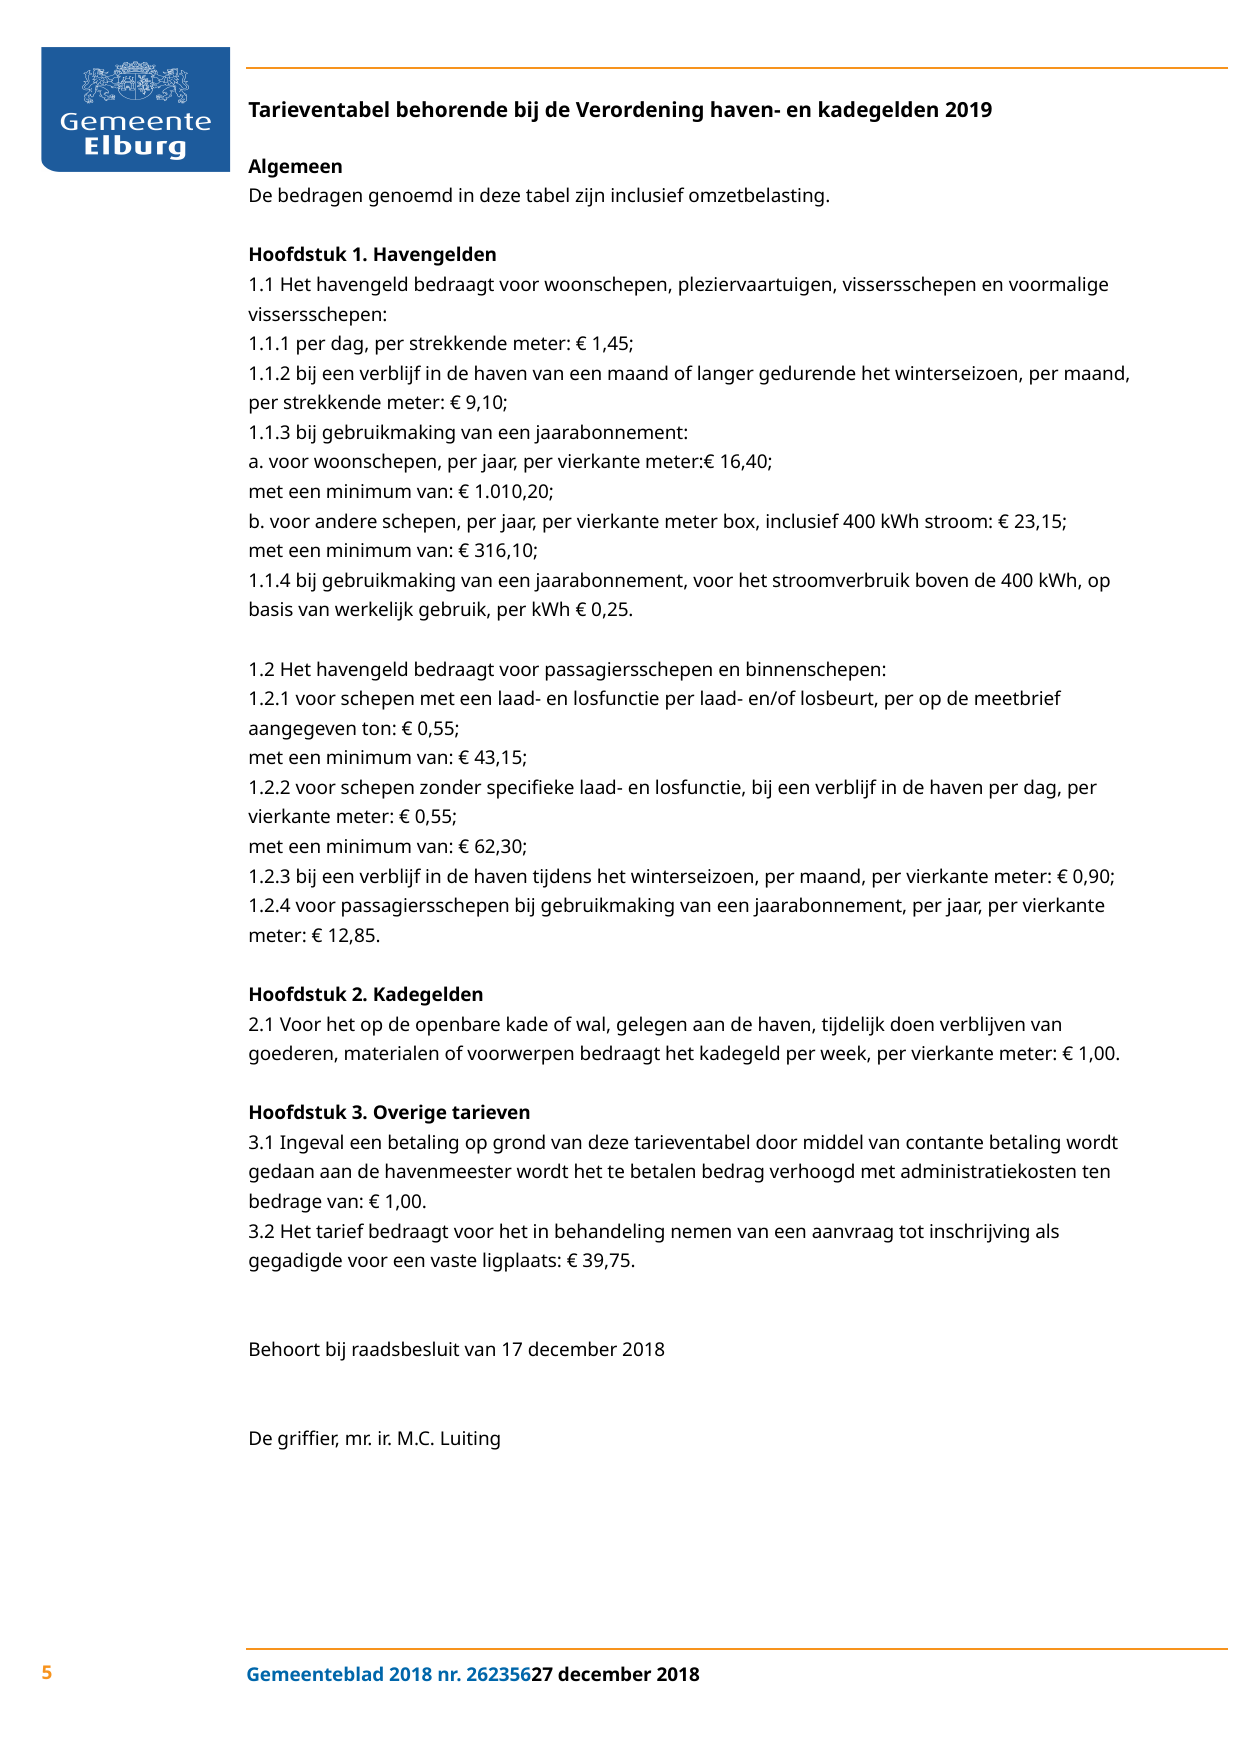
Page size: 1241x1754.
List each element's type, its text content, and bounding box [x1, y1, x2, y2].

text met een minimum van: € 1.010,20; [248, 478, 1152, 504]
text 3.2 Het tarief bedraagt voor het in behandeling nemen van een aanvraag tot inschrijving als gegadigde voor een vaste ligplaats: € 39,75. [248, 1218, 1152, 1273]
text Hoofdstuk 3. Overige tarieven [248, 1099, 1152, 1125]
text Tarieventabel behorende bij de Verordening haven- en kadegelden 2019 [248, 95, 1152, 123]
text 1.2.1 voor schepen met een laad- en losfunctie per laad- en/of losbeurt, per op de meetbrief aangegeven ton: € 0,55; [248, 685, 1152, 741]
text 3.1 Ingeval een betaling op grond van deze tarieventabel door middel van contante betaling wordt gedaan aan de havenmeester wordt het te betalen bedrag verhoogd met administratiekosten ten bedrage van: € 1,00. [248, 1129, 1152, 1214]
text 1.1.1 per dag, per strekkende meter: € 1,45; [248, 330, 1152, 356]
text met een minimum van: € 43,15; [248, 744, 1152, 770]
text 1.2.3 bij een verblijf in de haven tijdens het winterseizoen, per maand, per vierkante meter: € 0,90; [248, 863, 1152, 889]
text Hoofdstuk 1. Havengelden [248, 242, 1152, 267]
text met een minimum van: € 62,30; [248, 833, 1152, 859]
text a. voor woonschepen, per jaar, per vierkante meter:€ 16,40; [248, 449, 1152, 474]
text 2.1 Voor het op de openbare kade of wal, gelegen aan de haven, tijdelijk doen verblijven van goederen, materialen of voorwerpen bedraagt het kadegeld per week, per vierkante meter: € 1,00. [248, 1011, 1152, 1066]
text De griffier, mr. ir. M.C. Luiting [248, 1425, 1152, 1451]
text Algemeen [248, 153, 1152, 179]
text 1.2 Het havengeld bedraagt voor passagiersschepen en binnenschepen: [248, 656, 1152, 682]
text met een minimum van: € 316,10; [248, 537, 1152, 563]
picture [41, 47, 231, 172]
text 1.2.2 voor schepen zonder specifieke laad- en losfunctie, bij een verblijf in de haven per dag, per vierkante meter: € 0,55; [248, 774, 1152, 829]
text b. voor andere schepen, per jaar, per vierkante meter box, inclusief 400 kWh stroom: € 23,15; [248, 508, 1152, 534]
text 1.1.4 bij gebruikmaking van een jaarabonnement, voor het stroomverbruik boven de 400 kWh, op basis van werkelijk gebruik, per kWh € 0,25. [248, 567, 1152, 622]
text 1.1 Het havengeld bedraagt voor woonschepen, pleziervaartuigen, vissersschepen en voormalige vissersschepen: [248, 271, 1152, 327]
text 1.1.3 bij gebruikmaking van een jaarabonnement: [248, 419, 1152, 445]
text De bedragen genoemd in deze tabel zijn inclusief omzetbelasting. [248, 182, 1152, 208]
text 1.1.2 bij een verblijf in de haven van een maand of langer gedurende het winterseizoen, per maand, per strekkende meter: € 9,10; [248, 360, 1152, 415]
text 1.2.4 voor passagiersschepen bij gebruikmaking van een jaarabonnement, per jaar, per vierkante meter: € 12,85. [248, 892, 1152, 948]
text Behoort bij raadsbesluit van 17 december 2018 [248, 1336, 1152, 1362]
text Hoofdstuk 2. Kadegelden [248, 981, 1152, 1007]
